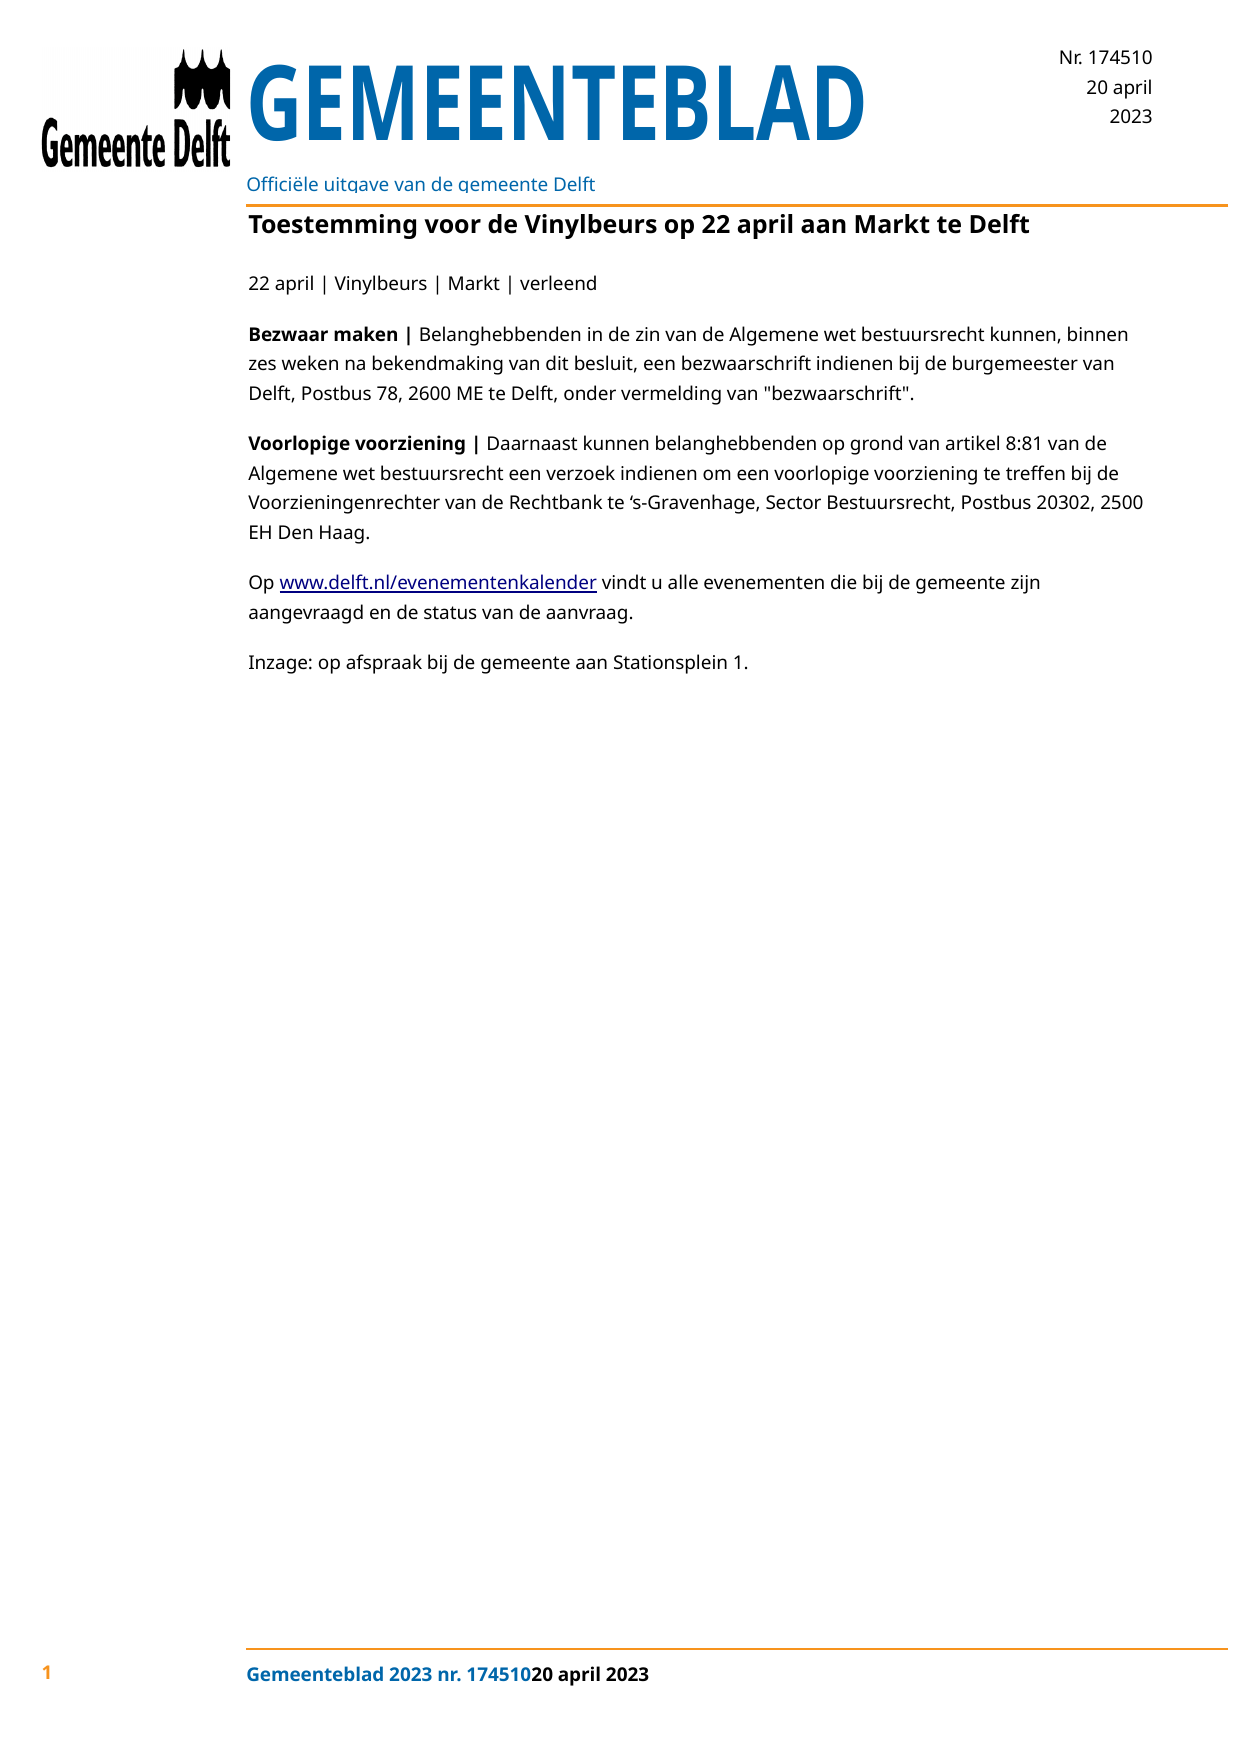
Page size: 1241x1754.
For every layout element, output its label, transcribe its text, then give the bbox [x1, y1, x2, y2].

text Voorlopige voorziening | Daarnaast kunnen belanghebbenden op grond van artikel 8:81 van de Algemene wet bestuursrecht een verzoek indienen om een voorlopige voorziening te treffen bij de Voorzieningenrechter van de Rechtbank te ‘s-Gravenhage, Sector Bestuursrecht, Postbus 20302, 2500 EH Den Haag. [248, 430, 1152, 545]
picture [41, 47, 231, 172]
text 22 april | Vinylbeurs | Markt | verleend [248, 270, 1152, 296]
text Inzage: op afspraak bij de gemeente aan Stationsplein 1. [248, 649, 1152, 675]
text Bezwaar maken | Belanghebbenden in de zin van de Algemene wet bestuursrecht kunnen, binnen zes weken na bekendmaking van dit besluit, een bezwaarschrift indienen bij de burgemeester van Delft, Postbus 78, 2600 ME te Delft, onder vermelding van "bezwaarschrift". [248, 321, 1152, 406]
text Toestemming voor de Vinylbeurs op 22 april aan Markt te Delft [248, 207, 1152, 241]
text Op www.delft.nl/evenementenkalender vindt u alle evenementen die bij de gemeente zijn aangevraagd en de status van de aanvraag. [248, 569, 1152, 625]
